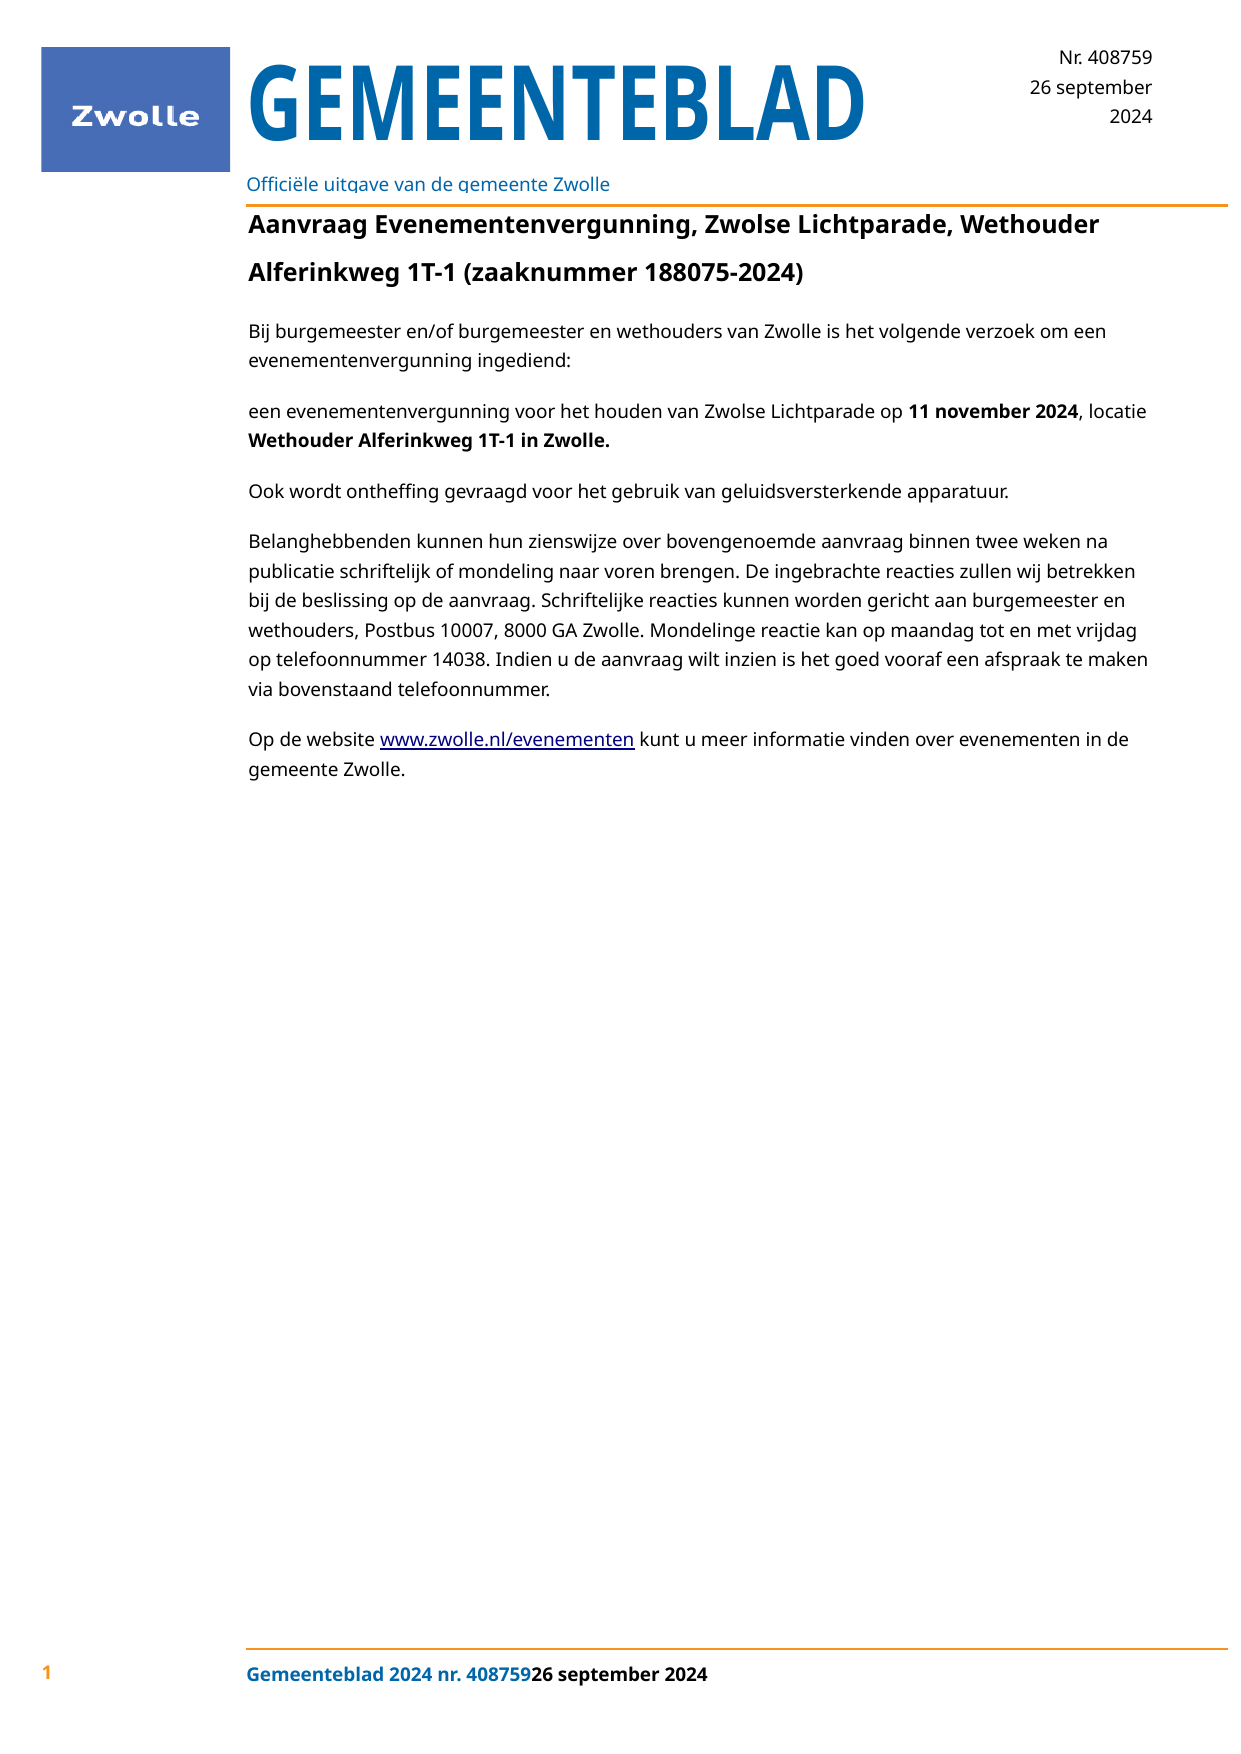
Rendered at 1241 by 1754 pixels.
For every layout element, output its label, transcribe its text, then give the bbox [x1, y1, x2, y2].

text Belanghebbenden kunnen hun zienswijze over bovengenoemde aanvraag binnen twee weken na publicatie schriftelijk of mondeling naar voren brengen. De ingebrachte reacties zullen wij betrekken bij de beslissing op de aanvraag. Schriftelijke reacties kunnen worden gericht aan burgemeester en wethouders, Postbus 10007, 8000 GA Zwolle. Mondelinge reactie kan op maandag tot en met vrijdag op telefoonnummer 14038. Indien u de aanvraag wilt inzien is het goed vooraf een afspraak te maken via bovenstaand telefoonnummer. [248, 528, 1152, 702]
text Aanvraag Evenementenvergunning, Zwolse Lichtparade, Wethouder Alferinkweg 1T-1 (zaaknummer 188075-2024) [248, 207, 1152, 288]
text Op de website www.zwolle.nl/evenementen kunt u meer informatie vinden over evenementen in de gemeente Zwolle. [248, 727, 1152, 782]
text Bij burgemeester en/of burgemeester en wethouders van Zwolle is het volgende verzoek om een evenementenvergunning ingediend: [248, 318, 1152, 373]
picture [41, 47, 231, 172]
text Ook wordt ontheffing gevraagd voor het gebruik van geluidsversterkende apparatuur. [248, 478, 1152, 504]
text een evenementenvergunning voor het houden van Zwolse Lichtparade op 11 november 2024, locatie Wethouder Alferinkweg 1T-1 in Zwolle. [248, 398, 1152, 453]
